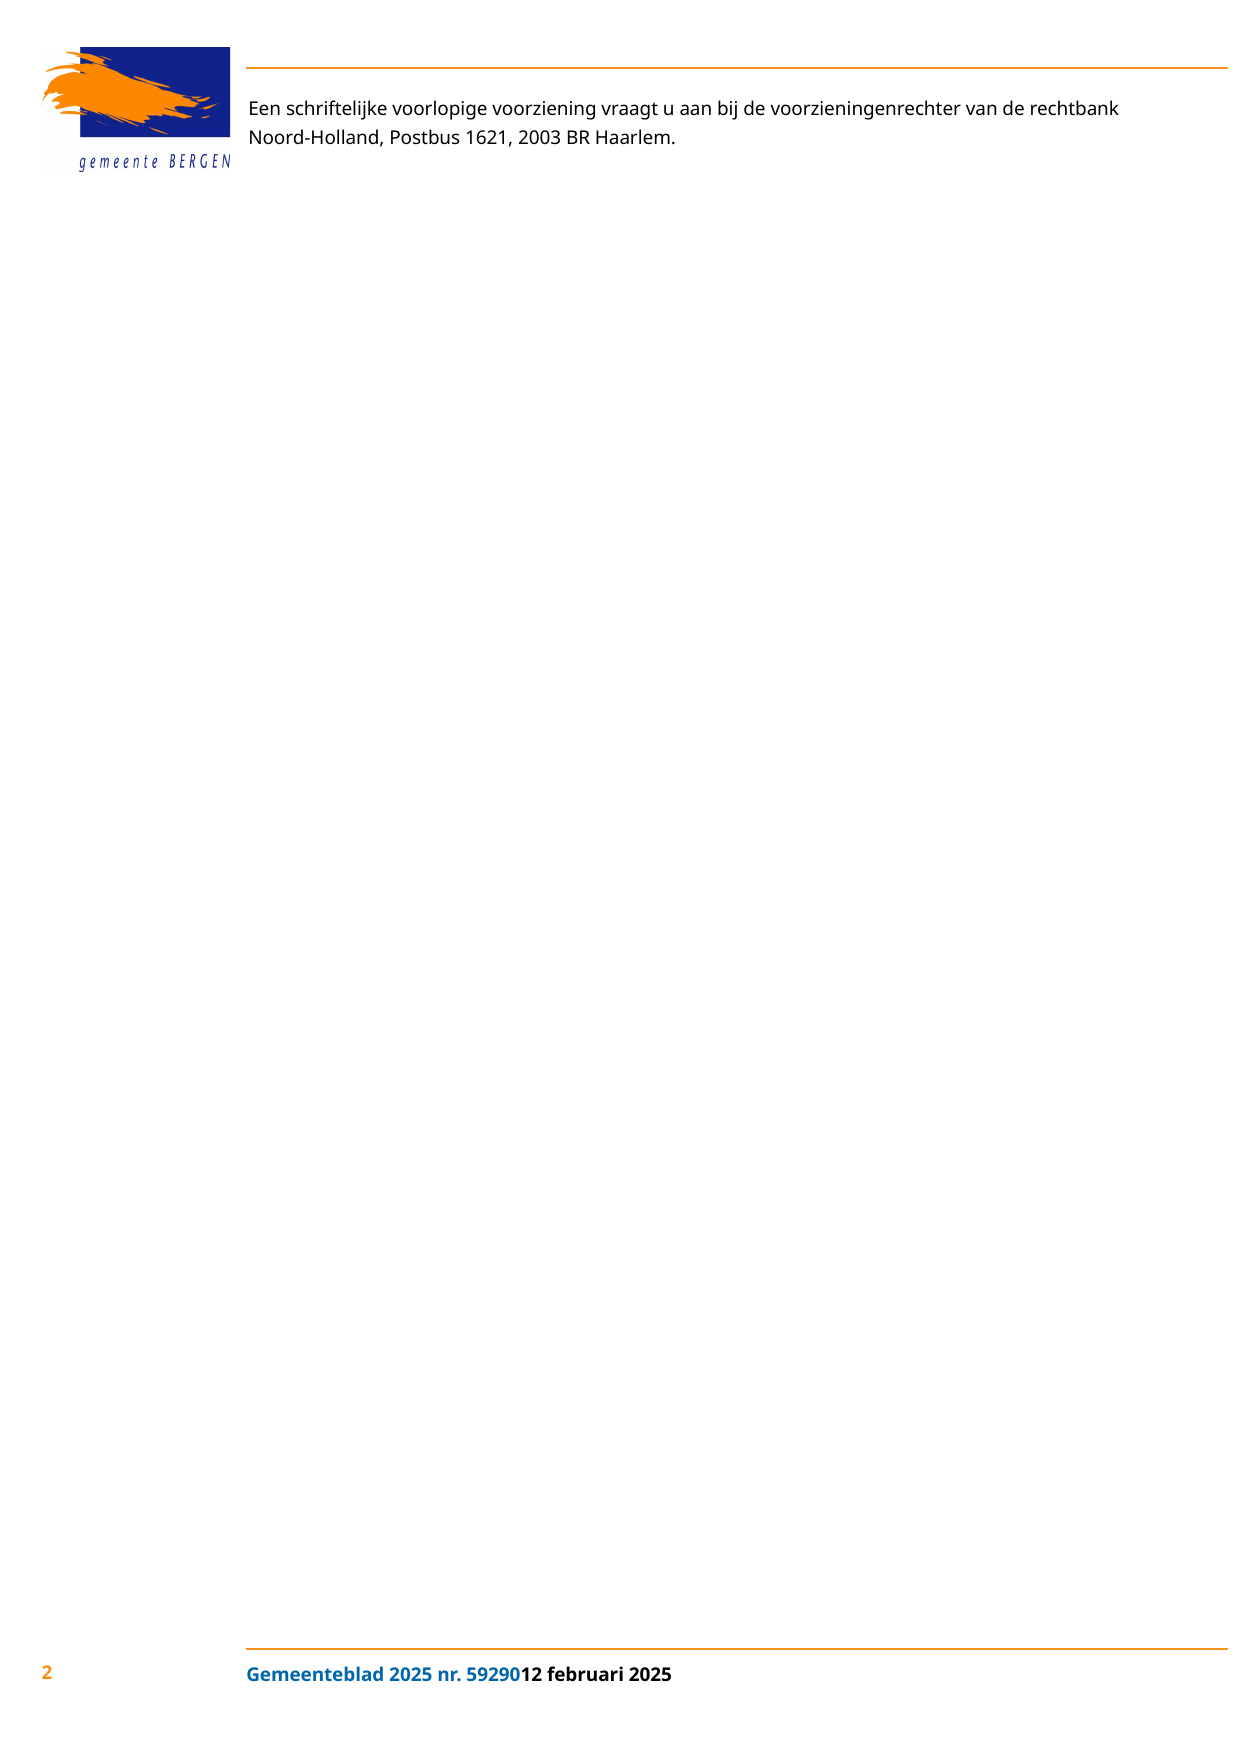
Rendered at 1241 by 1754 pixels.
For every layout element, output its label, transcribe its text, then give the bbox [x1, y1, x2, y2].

text Een schriftelijke voorlopige voorziening vraagt u aan bij de voorzieningenrechter van de rechtbank Noord-Holland, Postbus 1621, 2003 BR Haarlem. [248, 95, 1152, 150]
picture [41, 47, 231, 172]
